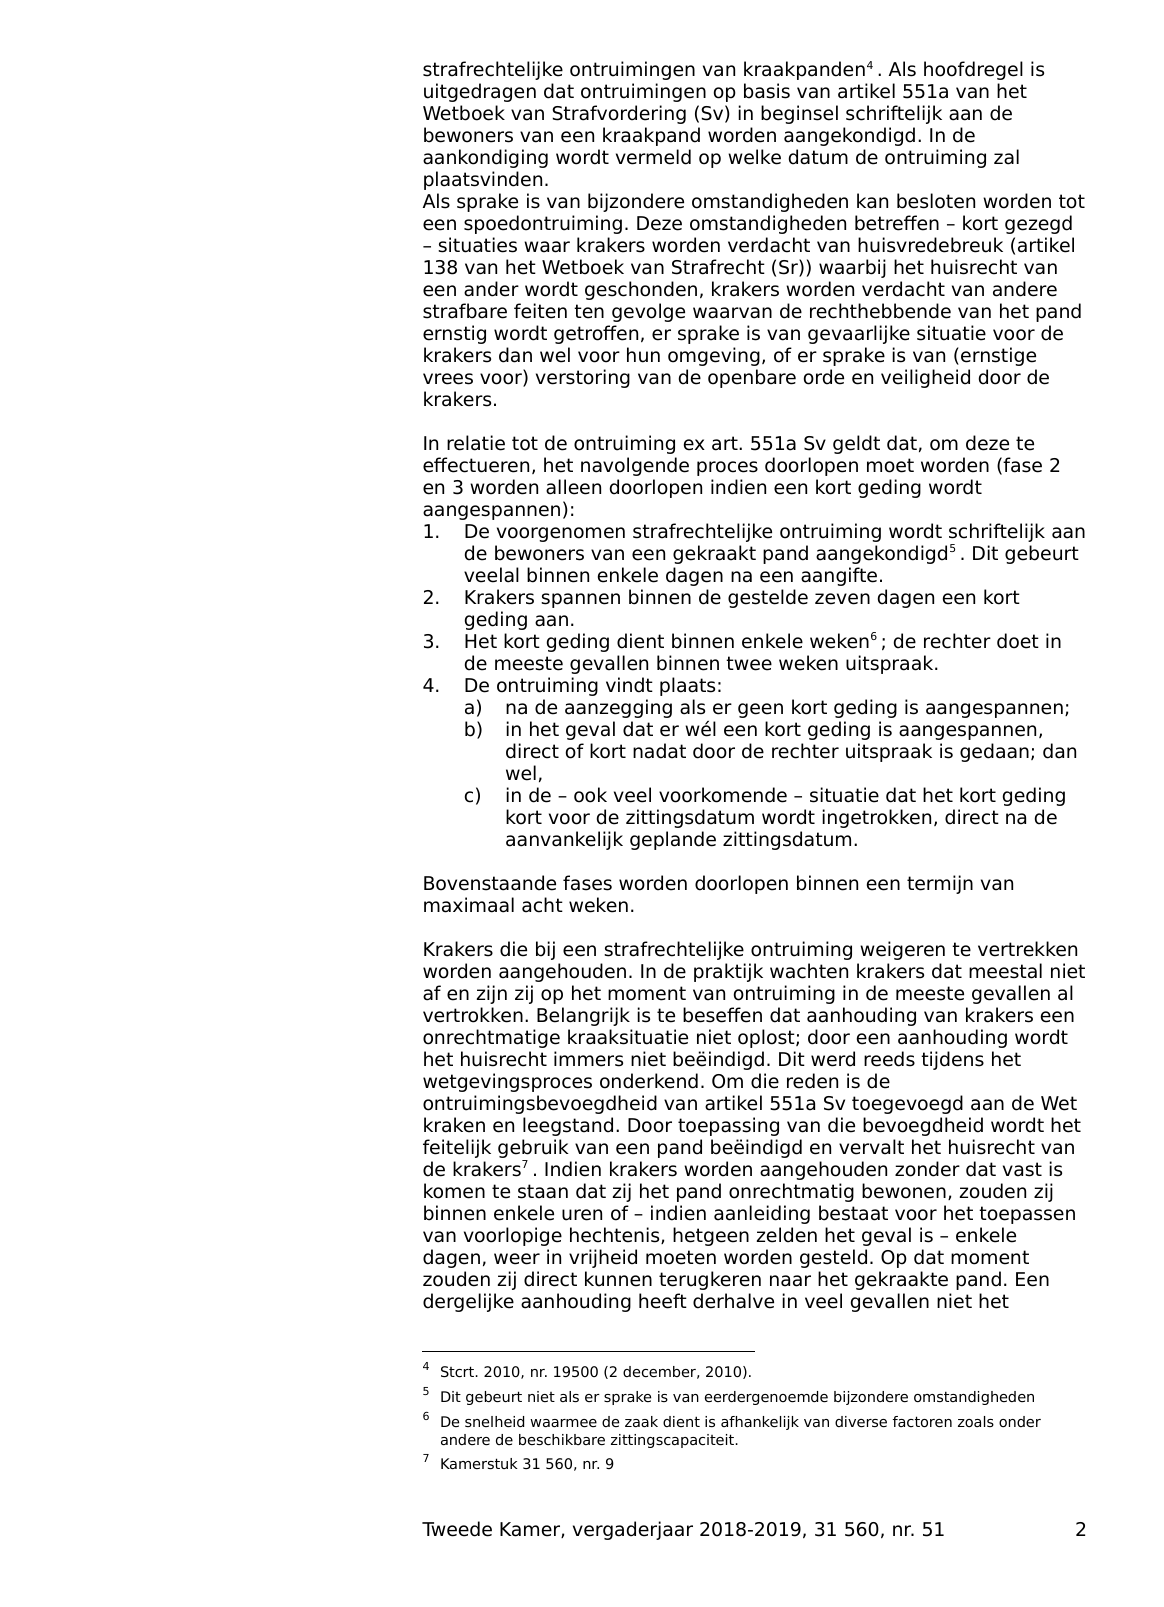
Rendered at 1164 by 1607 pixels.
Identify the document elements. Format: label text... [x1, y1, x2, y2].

text 2. Krakers spannen binnen de gestelde zeven dagen een kort geding aan. [422, 587, 1087, 631]
text Dit gebeurt niet als er sprake is van eerdergenoemde bijzondere omstandigheden [422, 1385, 1087, 1407]
text strafrechtelijke ontruimingen van kraakpanden. Als hoofdregel is uitgedragen dat ontruimingen op basis van artikel 551a van het Wetboek van Strafvordering (Sv) in beginsel schriftelijk aan de bewoners van een kraakpand worden aangekondigd. In de aankondiging wordt vermeld op welke datum de ontruiming zal plaatsvinden. [422, 59, 1087, 191]
text 1. De voorgenomen strafrechtelijke ontruiming wordt schriftelijk aan de bewoners van een gekraakt pand aangekondigd. Dit gebeurt veelal binnen enkele dagen na een aangifte. [422, 521, 1087, 587]
text Kamerstuk 31 560, nr. 9 [422, 1452, 1087, 1474]
text Stcrt. 2010, nr. 19500 (2 december, 2010). [422, 1360, 1087, 1382]
text De snelheid waarmee de zaak dient is afhankelijk van diverse factoren zoals onder andere de beschikbare zittingscapaciteit. [422, 1410, 1087, 1449]
text Als sprake is van bijzondere omstandigheden kan besloten worden tot een spoedontruiming. Deze omstandigheden betreffen – kort gezegd – situaties waar krakers worden verdacht van huisvredebreuk (artikel 138 van het Wetboek van Strafrecht (Sr)) waarbij het huisrecht van een ander wordt geschonden, krakers worden verdacht van andere strafbare feiten ten gevolge waarvan de rechthebbende van het pand ernstig wordt getroffen, er sprake is van gevaarlijke situatie voor de krakers dan wel voor hun omgeving, of er sprake is van (ernstige vrees voor) verstoring van de openbare orde en veiligheid door de krakers. [422, 191, 1087, 411]
text Bovenstaande fases worden doorlopen binnen een termijn van maximaal acht weken. [422, 873, 1087, 917]
text In relatie tot de ontruiming ex art. 551a Sv geldt dat, om deze te effectueren, het navolgende proces doorlopen moet worden (fase 2 en 3 worden alleen doorlopen indien een kort geding wordt aangespannen): [422, 433, 1087, 521]
text b) in het geval dat er wél een kort geding is aangespannen, direct of kort nadat door de rechter uitspraak is gedaan; dan wel, [464, 719, 1087, 784]
text Krakers die bij een strafrechtelijke ontruiming weigeren te vertrekken worden aangehouden. In de praktijk wachten krakers dat meestal niet af en zijn zij op het moment van ontruiming in de meeste gevallen al vertrokken. Belangrijk is te beseffen dat aanhouding van krakers een onrechtmatige kraaksituatie niet oplost; door een aanhouding wordt het huisrecht immers niet beëindigd. Dit werd reeds tijdens het wetgevingsproces onderkend. Om die reden is de ontruimingsbevoegdheid van artikel 551a Sv toegevoegd aan de Wet kraken en leegstand. Door toepassing van die bevoegdheid wordt het feitelijk gebruik van een pand beëindigd en vervalt het huisrecht van de krakers. Indien krakers worden aangehouden zonder dat vast is komen te staan dat zij het pand onrechtmatig bewonen, zouden zij binnen enkele uren of – indien aanleiding bestaat voor het toepassen van voorlopige hechtenis, hetgeen zelden het geval is – enkele dagen, weer in vrijheid moeten worden gesteld. Op dat moment zouden zij direct kunnen terugkeren naar het gekraakte pand. Een dergelijke aanhouding heeft derhalve in veel gevallen niet het [422, 939, 1087, 1312]
text a) na de aanzegging als er geen kort geding is aangespannen; [464, 697, 1087, 719]
text 4. De ontruiming vindt plaats: [422, 675, 1087, 697]
text c) in de – ook veel voorkomende – situatie dat het kort geding kort voor de zittingsdatum wordt ingetrokken, direct na de aanvankelijk geplande zittingsdatum. [464, 784, 1087, 851]
text 3. Het kort geding dient binnen enkele weken; de rechter doet in de meeste gevallen binnen twee weken uitspraak. [422, 631, 1087, 675]
